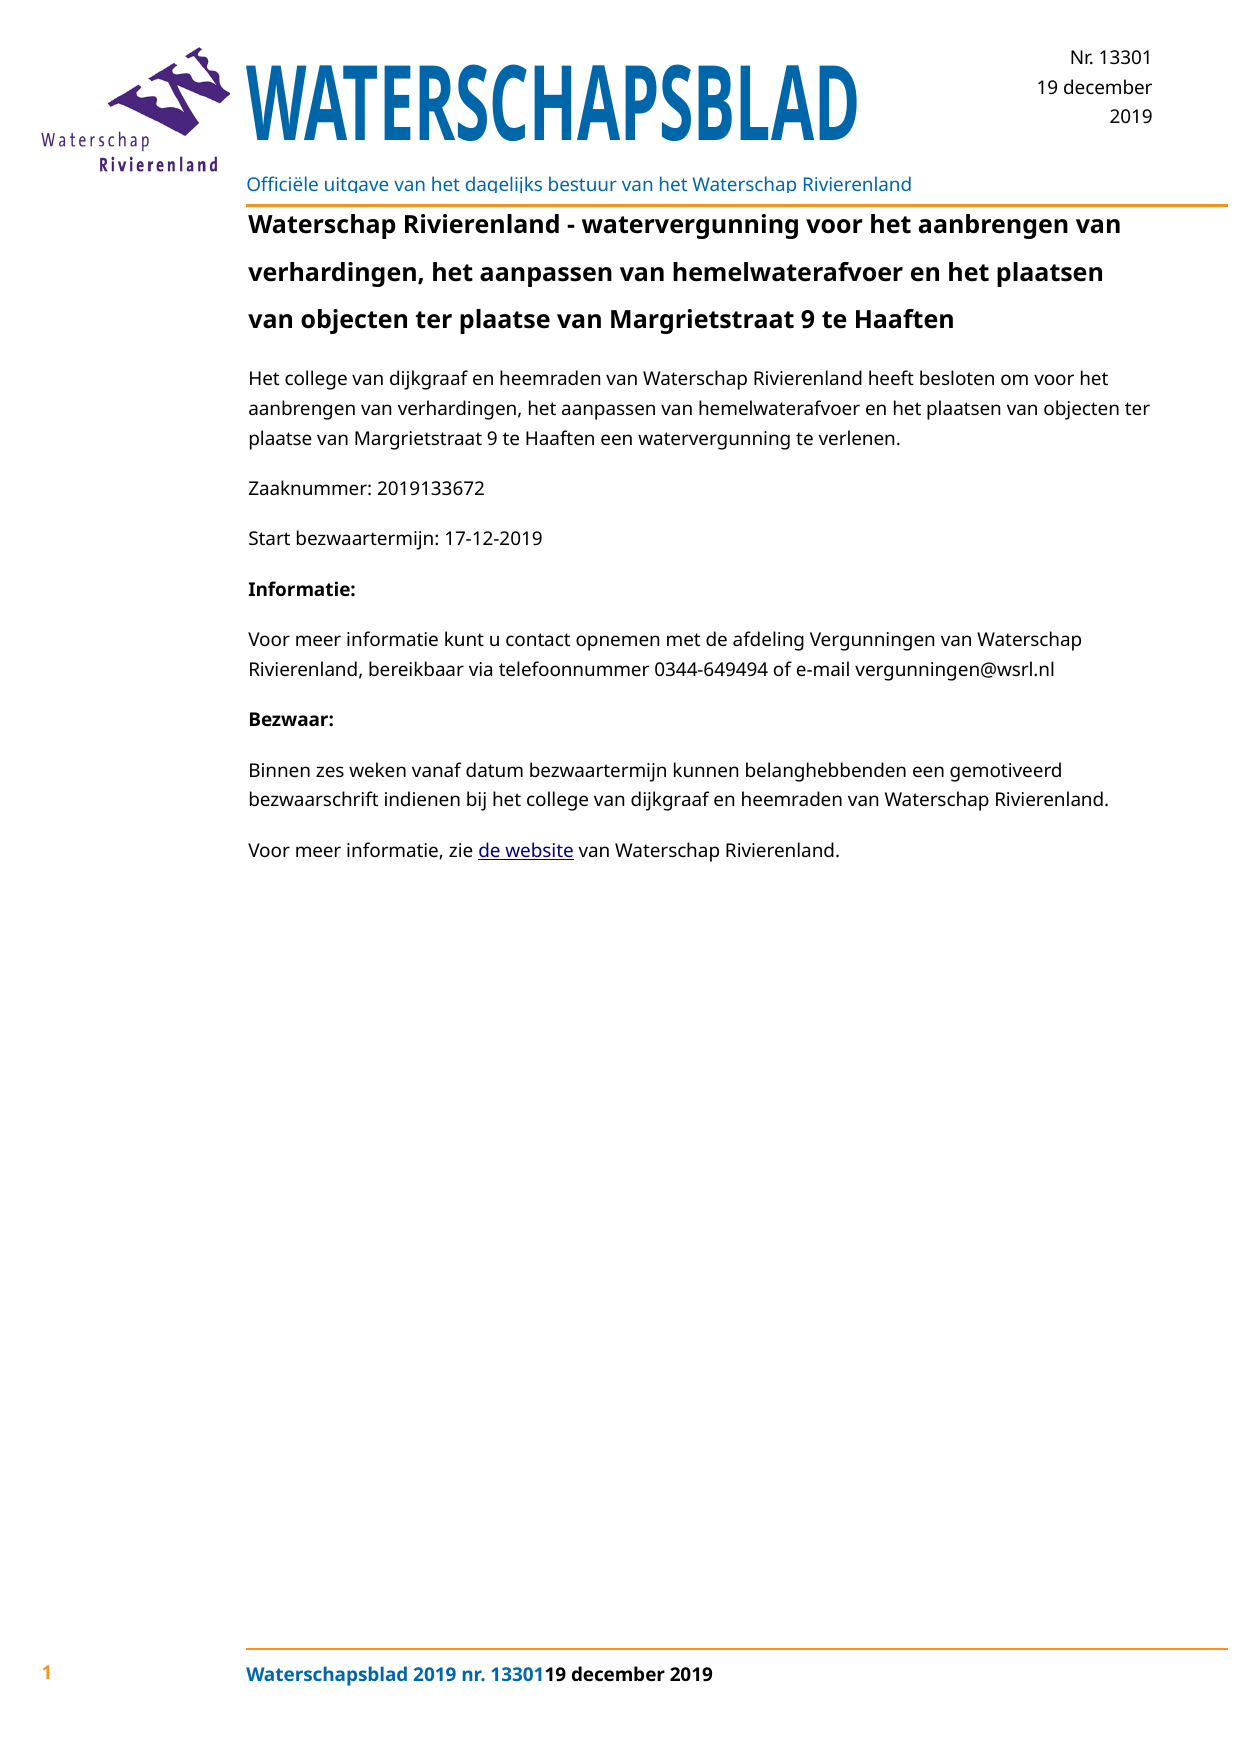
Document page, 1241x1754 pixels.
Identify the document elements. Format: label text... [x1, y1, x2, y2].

picture [41, 47, 231, 172]
text Bezwaar: [248, 706, 1152, 732]
text Waterschap Rivierenland - watervergunning voor het aanbrengen van verhardingen, het aanpassen van hemelwaterafvoer en het plaatsen van objecten ter plaatse van Margrietstraat 9 te Haaften [248, 207, 1152, 336]
text Het college van dijkgraaf en heemraden van Waterschap Rivierenland heeft besloten om voor het aanbrengen van verhardingen, het aanpassen van hemelwaterafvoer en het plaatsen van objecten ter plaatse van Margrietstraat 9 te Haaften een watervergunning te verlenen. [248, 366, 1152, 450]
text Informatie: [248, 576, 1152, 602]
text Zaaknummer: 2019133672 [248, 475, 1152, 501]
text Voor meer informatie kunt u contact opnemen met de afdeling Vergunningen van Waterschap Rivierenland, bereikbaar via telefoonnummer 0344-649494 of e-mail vergunningen@wsrl.nl [248, 626, 1152, 682]
text Voor meer informatie, zie de website van Waterschap Rivierenland. [248, 837, 1152, 862]
text Start bezwaartermijn: 17-12-2019 [248, 526, 1152, 551]
text Binnen zes weken vanaf datum bezwaartermijn kunnen belanghebbenden een gemotiveerd bezwaarschrift indienen bij het college van dijkgraaf en heemraden van Waterschap Rivierenland. [248, 757, 1152, 812]
